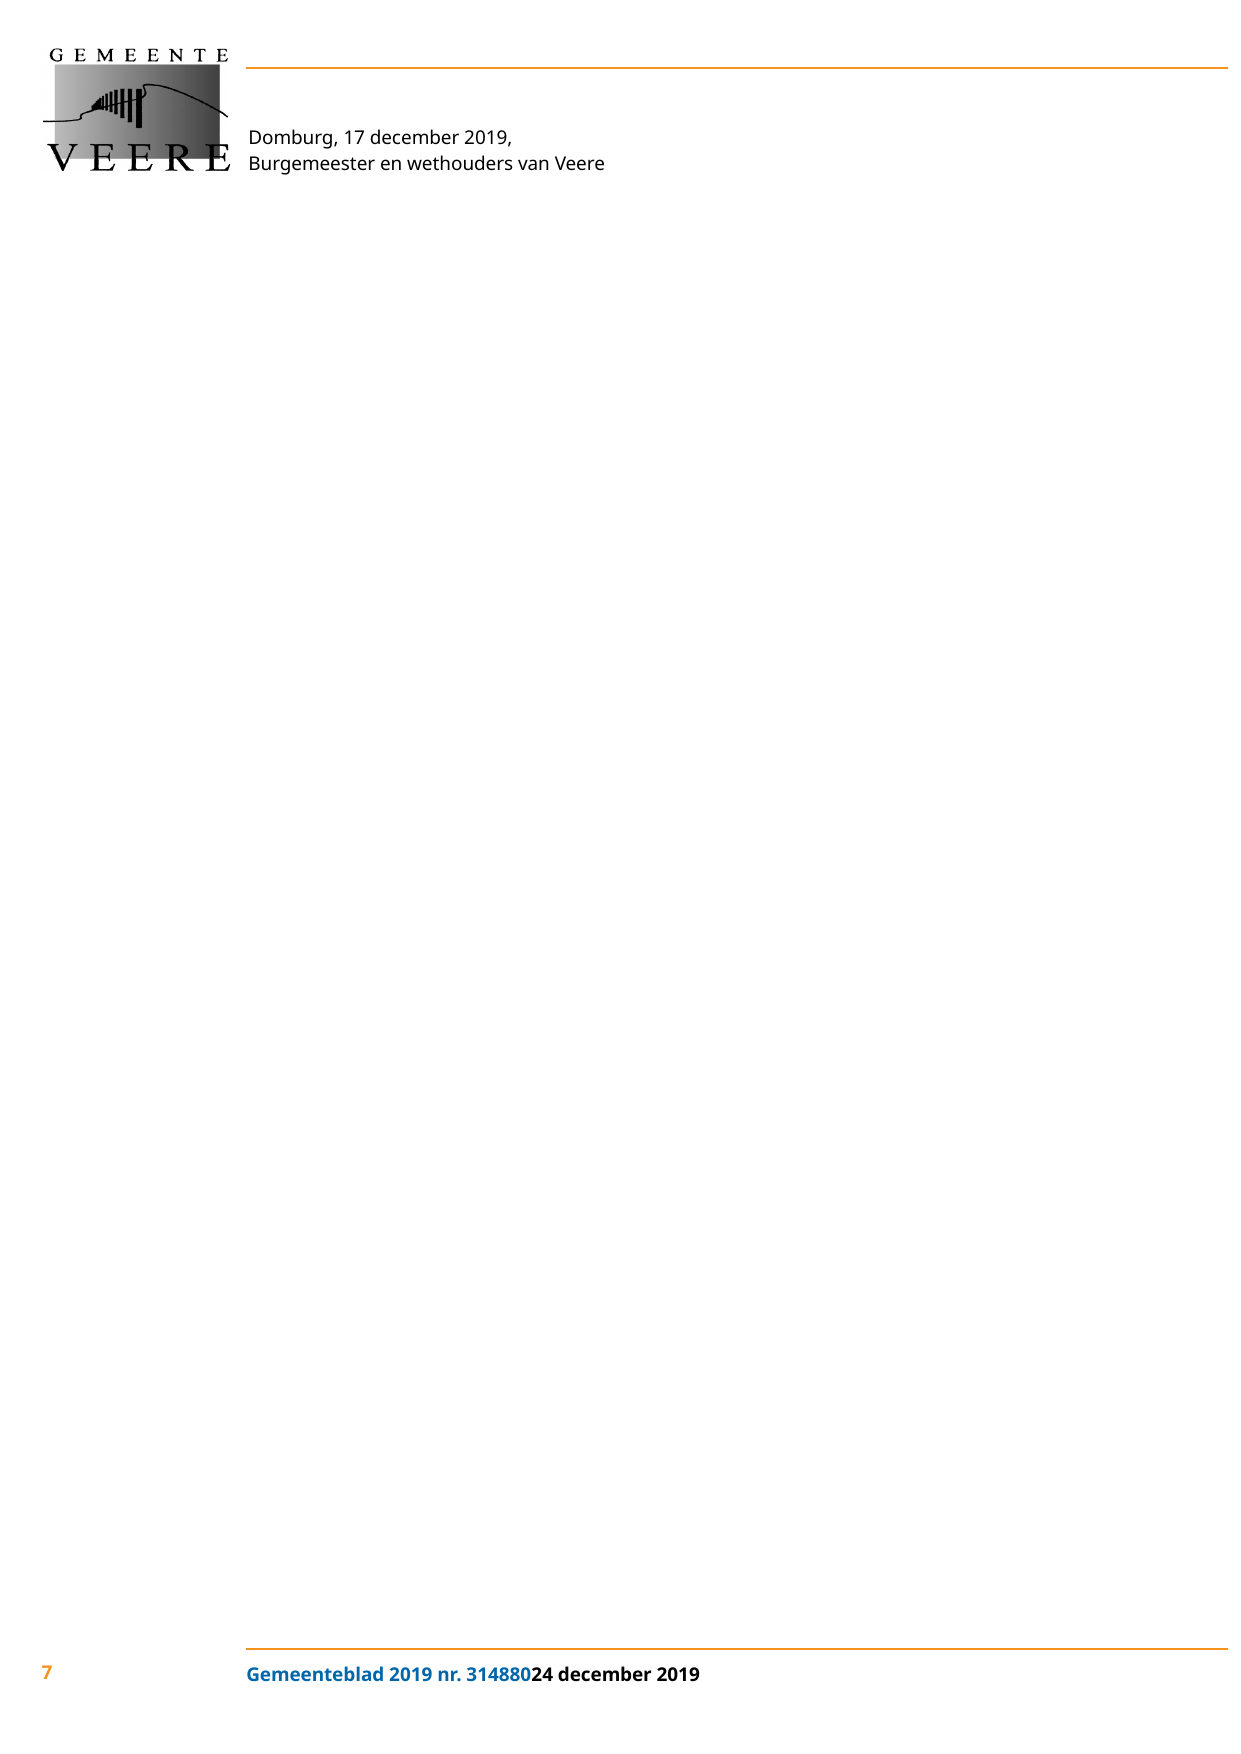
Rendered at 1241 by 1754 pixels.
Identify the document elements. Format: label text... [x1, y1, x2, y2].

picture [41, 47, 231, 172]
text Burgemeester en wethouders van Veere [248, 150, 1152, 176]
text Domburg, 17 december 2019, [248, 124, 1152, 150]
